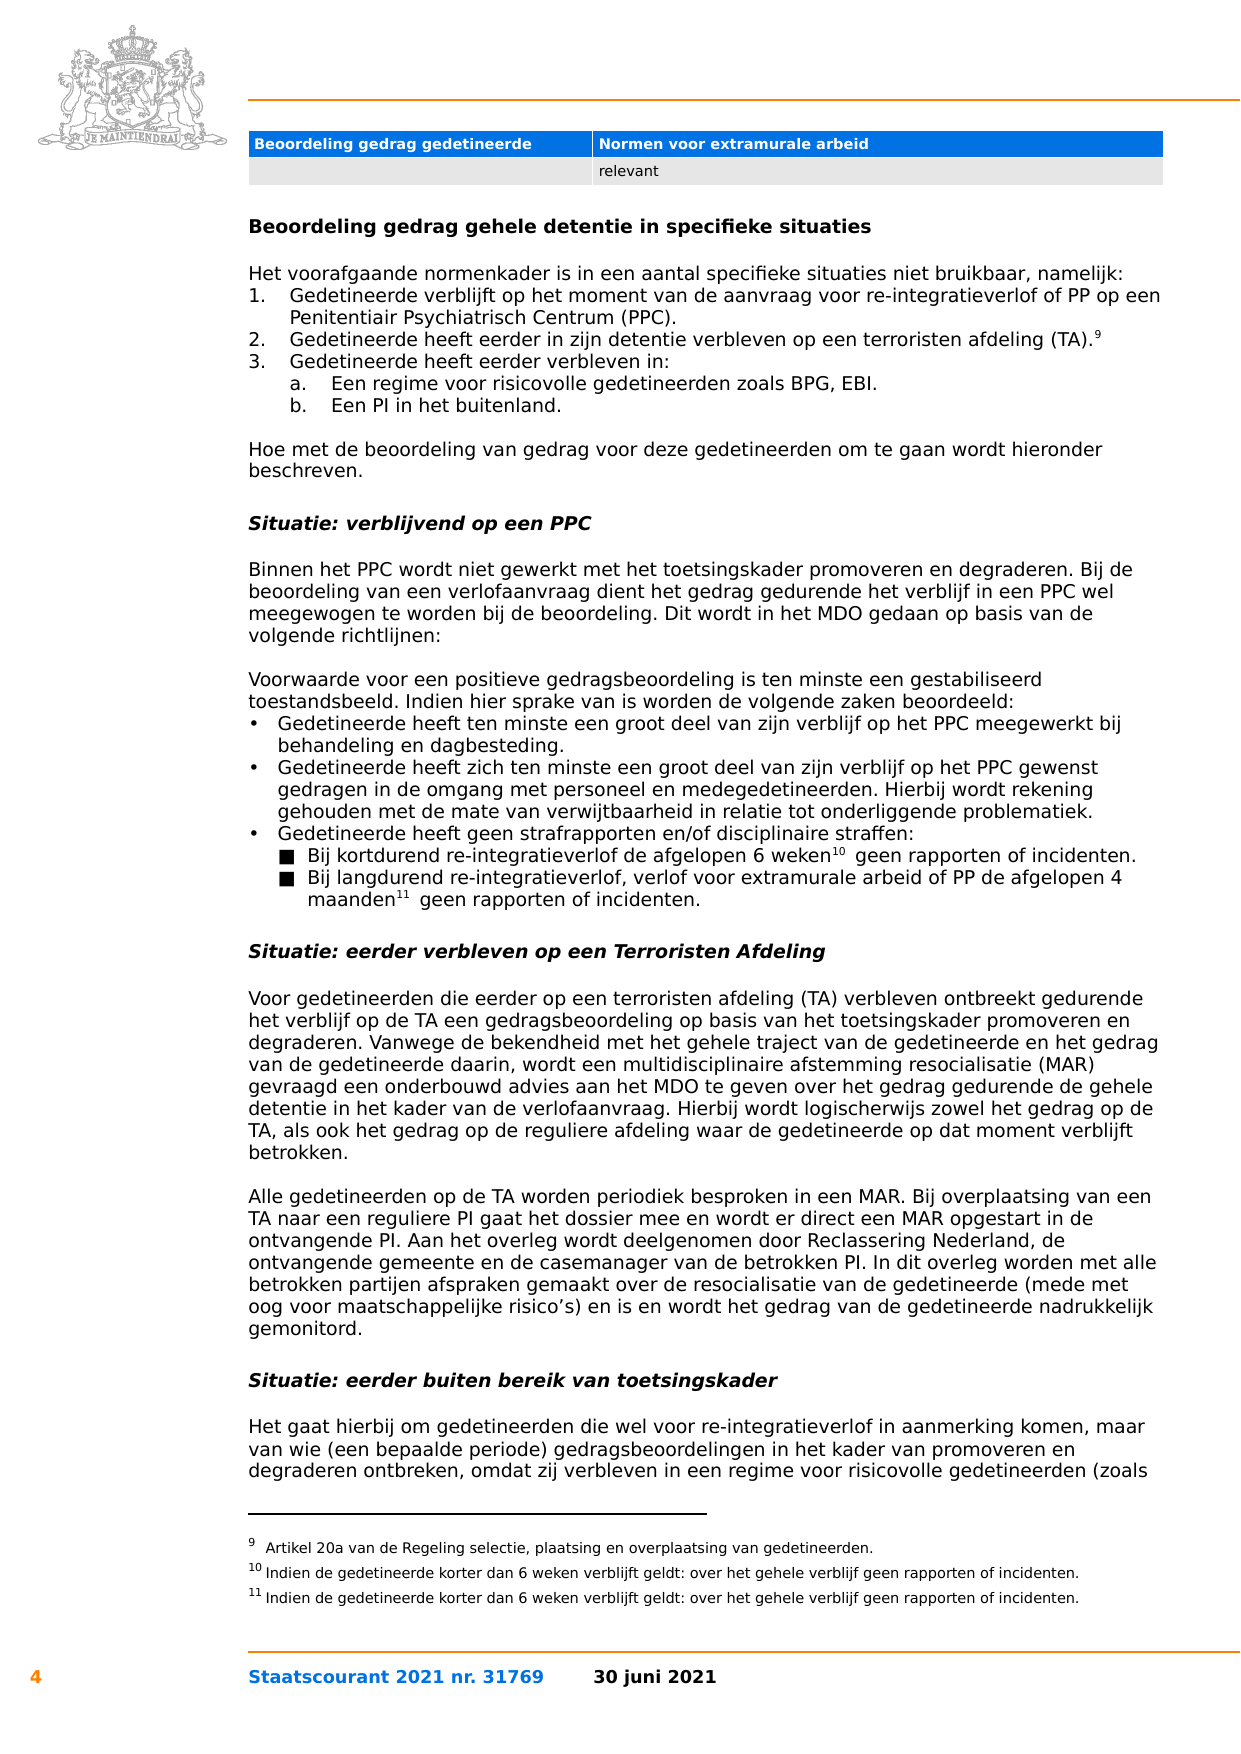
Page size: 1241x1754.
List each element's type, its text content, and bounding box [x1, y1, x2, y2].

text Het gaat hierbij om gedetineerden die wel voor re-integratieverlof in aanmerking komen, maar van wie (een bepaalde periode) gedragsbeoordelingen in het kader van promoveren en degraderen ontbreken, omdat zij verbleven in een regime voor risicovolle gedetineerden (zoals [248, 1416, 1163, 1482]
table_header Beoordeling gedrag gedetineerde [249, 131, 592, 157]
text • Gedetineerde heeft geen strafrapporten en/of disciplinaire straffen: [248, 823, 1163, 845]
text Alle gedetineerden op de TA worden periodiek besproken in een MAR. Bij overplaatsing van een TA naar een reguliere PI gaat het dossier mee en wordt er direct een MAR opgestart in de ontvangende PI. Aan het overleg wordt deelgenomen door Reclassering Nederland, de ontvangende gemeente en de casemanager van de betrokken PI. In dit overleg worden met alle betrokken partijen afspraken gemaakt over de resocialisatie van de gedetineerde (mede met oog voor maatschappelijke risico’s) en is en wordt het gedrag van de gedetineerde nadrukkelijk gemonitord. [248, 1186, 1163, 1339]
text 2. Gedetineerde heeft eerder in zijn detentie verbleven op een terroristen afdeling (TA). [248, 329, 1163, 351]
text Indien de gedetineerde korter dan 6 weken verblijft geldt: over het gehele verblijf geen rapporten of incidenten. [248, 1561, 1163, 1583]
text Indien de gedetineerde korter dan 6 weken verblijft geldt: over het gehele verblijf geen rapporten of incidenten. [248, 1586, 1163, 1608]
text ■ Bij kortdurend re-integratieverlof de afgelopen 6 weken geen rapporten of incidenten. [278, 845, 1163, 867]
text ■ Bij langdurend re-integratieverlof, verlof voor extramurale arbeid of PP de afgelopen 4 maanden geen rapporten of incidenten. [278, 867, 1163, 911]
text Het voorafgaande normenkader is in een aantal specifieke situaties niet bruikbaar, namelijk: [248, 263, 1163, 285]
text • Gedetineerde heeft ten minste een groot deel van zijn verblijf op het PPC meegewerkt bij behandeling en dagbesteding. [248, 713, 1163, 757]
text 1. Gedetineerde verblijft op het moment van de aanvraag voor re-integratieverlof of PP op een Penitentiair Psychiatrisch Centrum (PPC). [248, 285, 1163, 329]
text b. Een PI in het buitenland. [289, 394, 1163, 417]
subtitle Situatie: verblijvend op een PPC [248, 512, 1163, 534]
text Hoe met de beoordeling van gedrag voor deze gedetineerden om te gaan wordt hieronder beschreven. [248, 438, 1163, 482]
text Binnen het PPC wordt niet gewerkt met het toetsingskader promoveren en degraderen. Bij de beoordeling van een verlofaanvraag dient het gedrag gedurende het verblijf in een PPC wel meegewogen te worden bij de beoordeling. Dit wordt in het MDO gedaan op basis van de volgende richtlijnen: [248, 559, 1163, 647]
picture [38, 25, 227, 150]
table_header Normen voor extramurale arbeid [593, 131, 1163, 157]
text Voorwaarde voor een positieve gedragsbeoordeling is ten minste een gestabiliseerd toestandsbeeld. Indien hier sprake van is worden de volgende zaken beoordeeld: [248, 669, 1163, 713]
table_cell relevant [593, 158, 1163, 185]
table_cell [249, 158, 592, 185]
text a. Een regime voor risicovolle gedetineerden zoals BPG, EBI. [289, 373, 1163, 394]
subtitle Situatie: eerder verbleven op een Terroristen Afdeling [248, 941, 1163, 963]
subtitle Beoordeling gedrag gehele detentie in specifieke situaties [248, 216, 1163, 238]
text Artikel 20a van de Regeling selectie, plaatsing en overplaatsing van gedetineerden. [248, 1536, 1163, 1558]
text Voor gedetineerden die eerder op een terroristen afdeling (TA) verbleven ontbreekt gedurende het verblijf op de TA een gedragsbeoordeling op basis van het toetsingskader promoveren en degraderen. Vanwege de bekendheid met het gehele traject van de gedetineerde en het gedrag van de gedetineerde daarin, wordt een multidisciplinaire afstemming resocialisatie (MAR) gevraagd een onderbouwd advies aan het MDO te geven over het gedrag gedurende de gehele detentie in het kader van de verlofaanvraag. Hierbij wordt logischerwijs zowel het gedrag op de TA, als ook het gedrag op de reguliere afdeling waar de gedetineerde op dat moment verblijft betrokken. [248, 988, 1163, 1164]
text 3. Gedetineerde heeft eerder verbleven in: [248, 351, 1163, 373]
subtitle Situatie: eerder buiten bereik van toetsingskader [248, 1369, 1163, 1391]
text • Gedetineerde heeft zich ten minste een groot deel van zijn verblijf op het PPC gewenst gedragen in de omgang met personeel en medegedetineerden. Hierbij wordt rekening gehouden met de mate van verwijtbaarheid in relatie tot onderliggende problematiek. [248, 757, 1163, 823]
